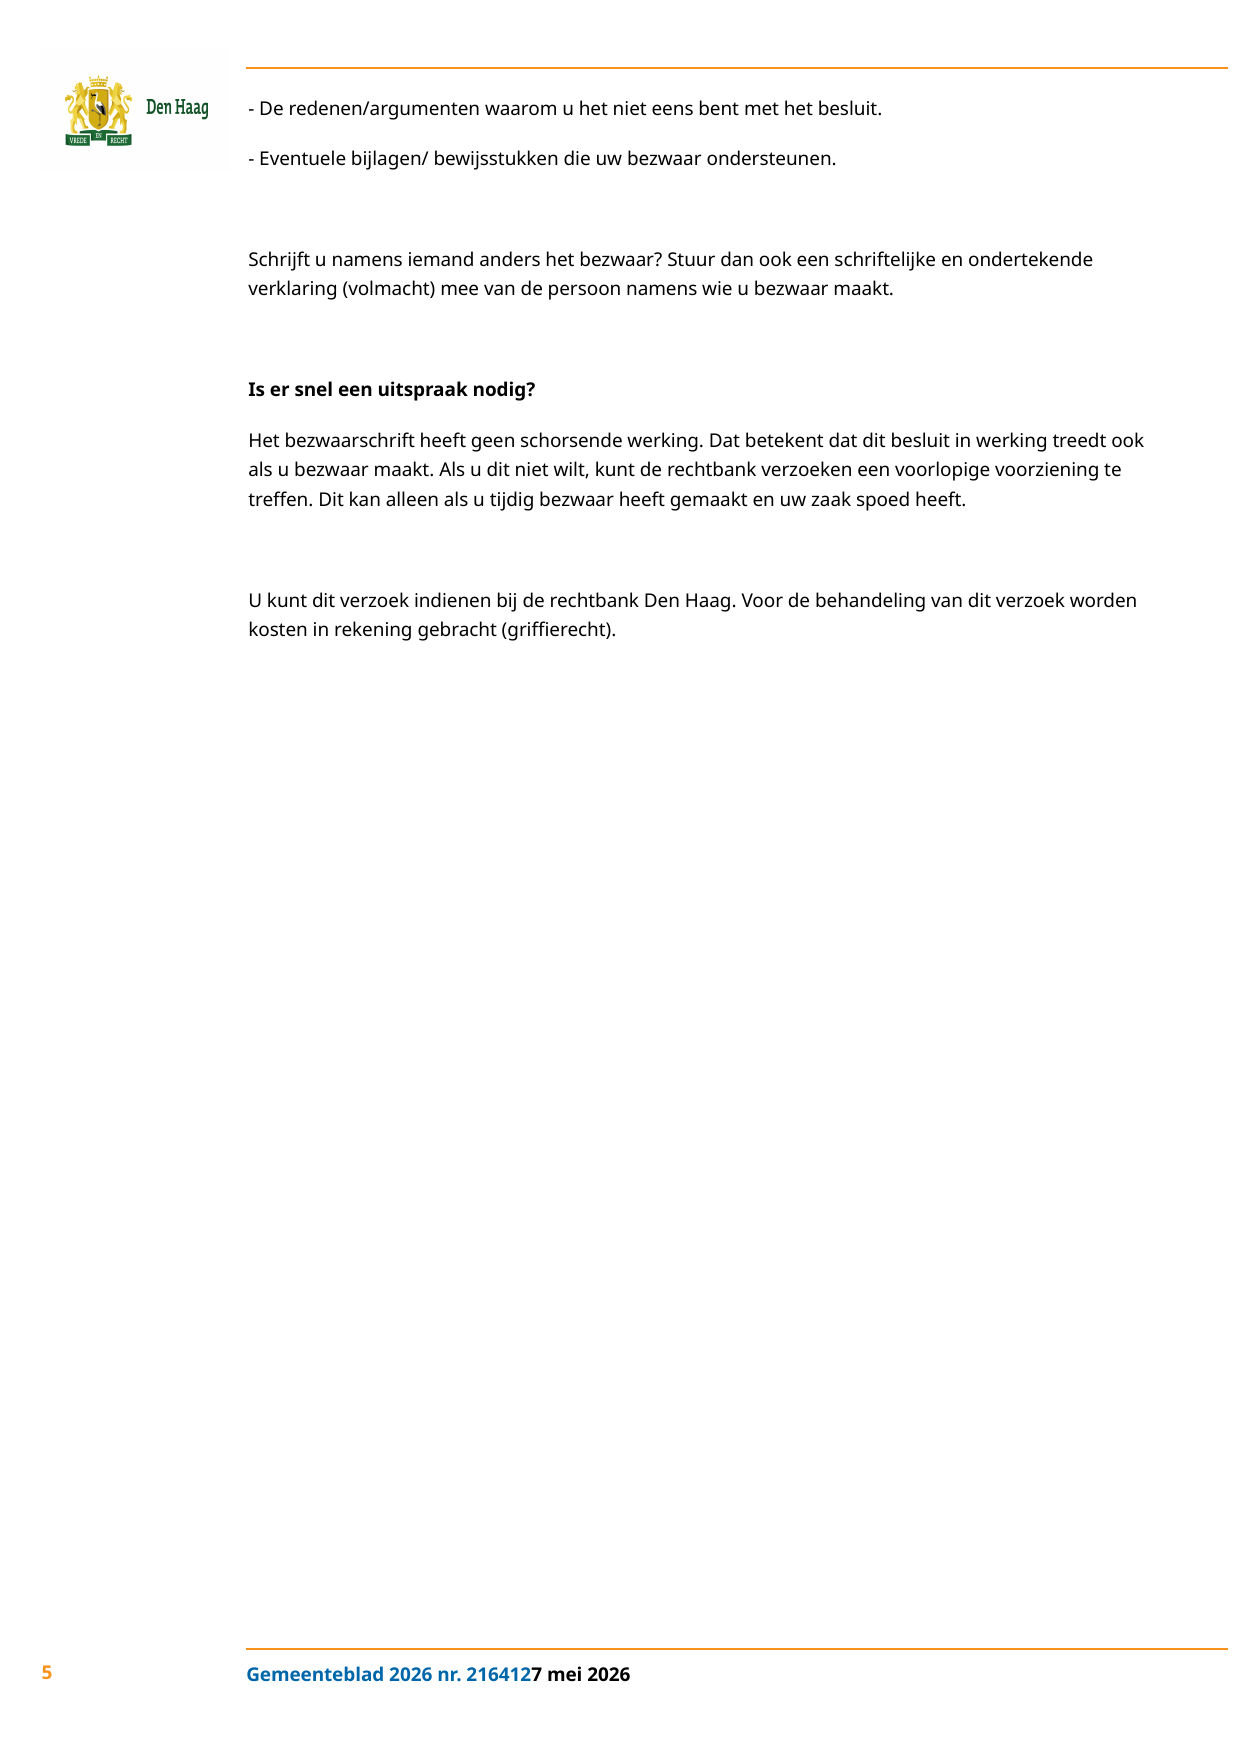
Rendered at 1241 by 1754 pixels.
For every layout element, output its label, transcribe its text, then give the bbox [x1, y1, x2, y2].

text - De redenen/argumenten waarom u het niet eens bent met het besluit. [248, 95, 1152, 121]
text Het bezwaarschrift heeft geen schorsende werking. Dat betekent dat dit besluit in werking treedt ook als u bezwaar maakt. Als u dit niet wilt, kunt de rechtbank verzoeken een voorlopige voorziening te treffen. Dit kan alleen als u tijdig bezwaar heeft gemaakt en uw zaak spoed heeft. [248, 427, 1152, 512]
text Schrijft u namens iemand anders het bezwaar? Stuur dan ook een schriftelijke en ondertekende verklaring (volmacht) mee van de persoon namens wie u bezwaar maakt. [248, 246, 1152, 301]
text U kunt dit verzoek indienen bij de rechtbank Den Haag. Voor de behandeling van dit verzoek worden kosten in rekening gebracht (griffierecht). [248, 587, 1152, 642]
text Is er snel een uitspraak nodig? [248, 376, 1152, 402]
picture [41, 47, 231, 172]
text - Eventuele bijlagen/ bewijsstukken die uw bezwaar ondersteunen. [248, 145, 1152, 171]
